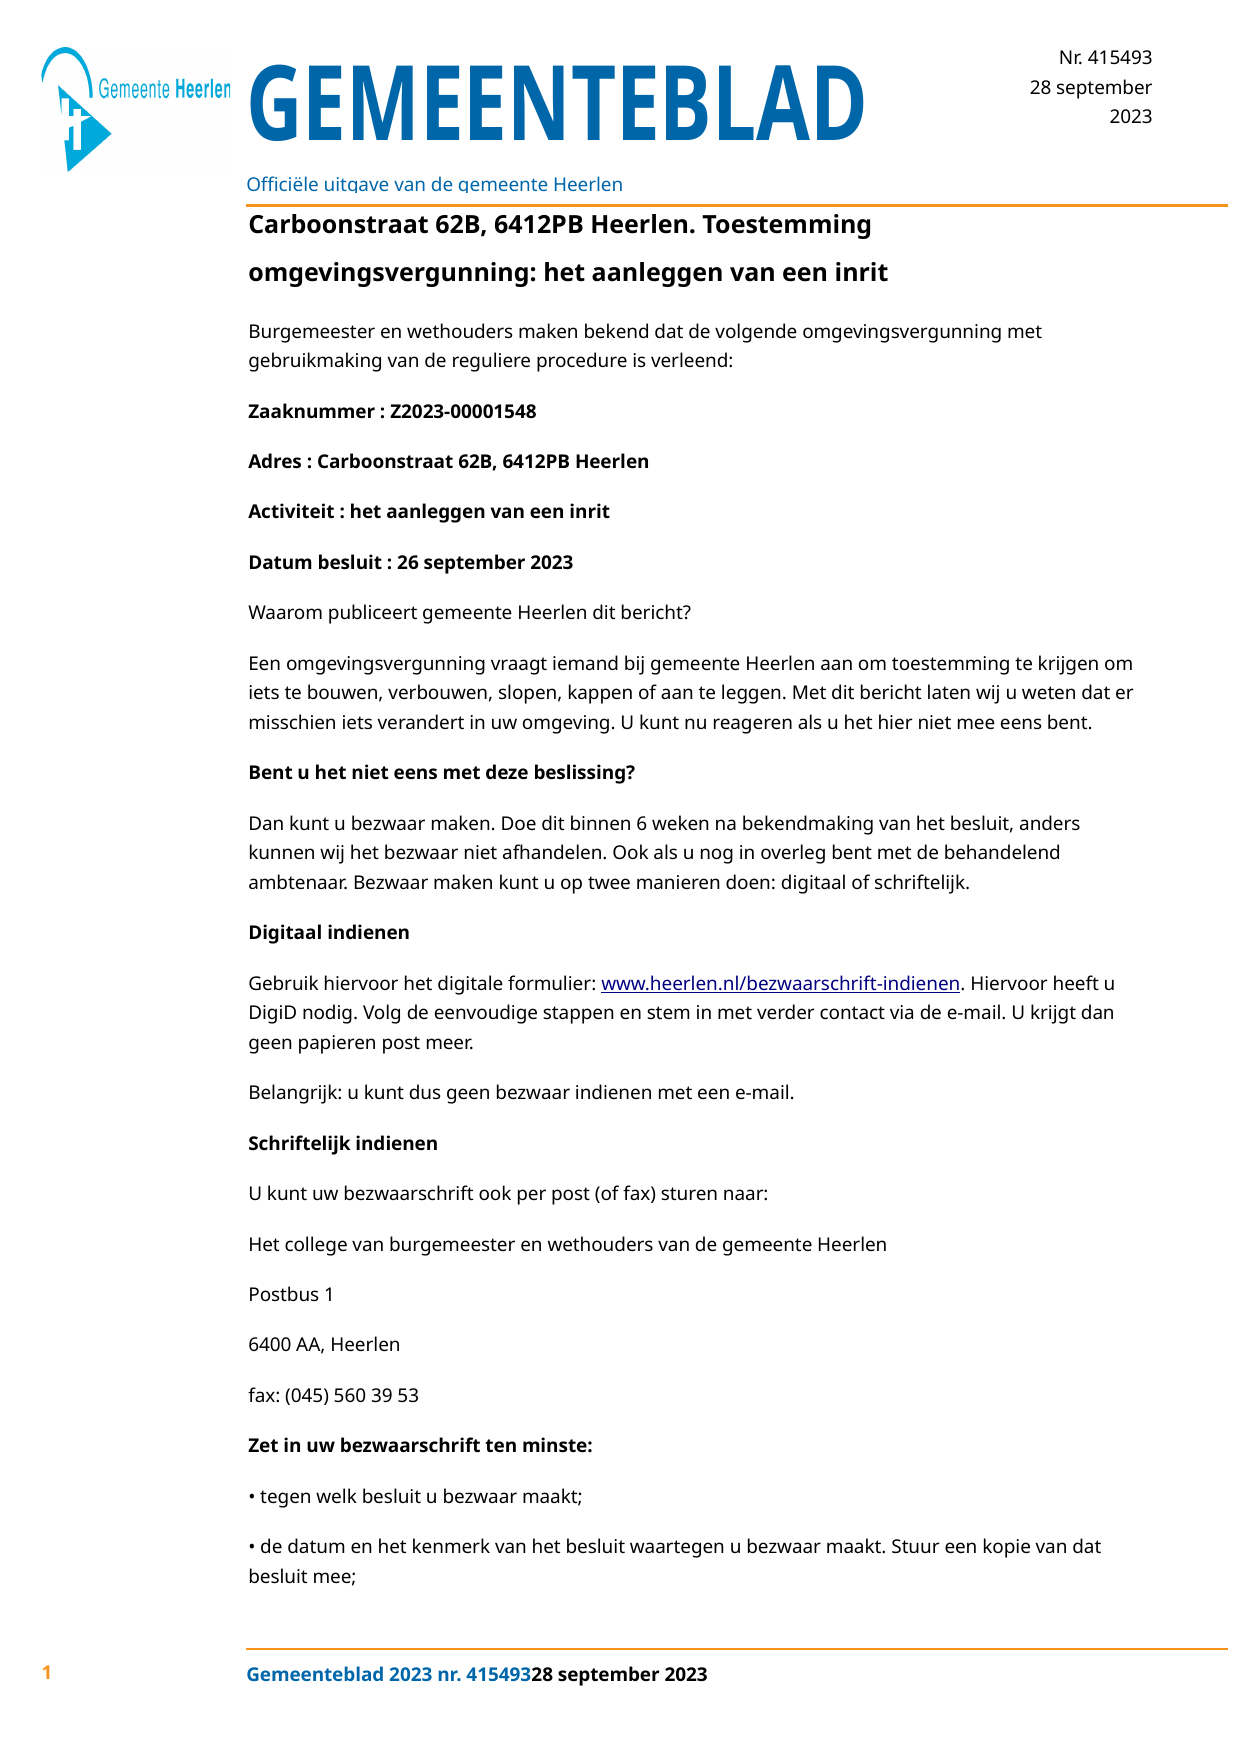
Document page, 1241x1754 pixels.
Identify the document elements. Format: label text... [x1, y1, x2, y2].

text Zaaknummer : Z2023-00001548 [248, 398, 1152, 424]
text Waarom publiceert gemeente Heerlen dit bericht? [248, 599, 1152, 625]
text Postbus 1 [248, 1281, 1152, 1307]
text fax: (045) 560 39 53 [248, 1382, 1152, 1408]
text Activiteit : het aanleggen van een inrit [248, 499, 1152, 524]
text Dan kunt u bezwaar maken. Doe dit binnen 6 weken na bekendmaking van het besluit, anders kunnen wij het bezwaar niet afhandelen. Ook als u nog in overleg bent met de behandelend ambtenaar. Bezwaar maken kunt u op twee manieren doen: digitaal of schriftelijk. [248, 810, 1152, 895]
text Zet in uw bezwaarschrift ten minste: [248, 1432, 1152, 1458]
text • tegen welk besluit u bezwaar maakt; [248, 1483, 1152, 1509]
text Belangrijk: u kunt dus geen bezwaar indienen met een e-mail. [248, 1079, 1152, 1105]
text 6400 AA, Heerlen [248, 1332, 1152, 1357]
text Datum besluit : 26 september 2023 [248, 549, 1152, 575]
text Een omgevingsvergunning vraagt iemand bij gemeente Heerlen aan om toestemming te krijgen om iets te bouwen, verbouwen, slopen, kappen of aan te leggen. Met dit bericht laten wij u weten dat er misschien iets verandert in uw omgeving. U kunt nu reageren als u het hier niet mee eens bent. [248, 650, 1152, 735]
picture [41, 47, 59, 70]
text Adres : Carboonstraat 62B, 6412PB Heerlen [248, 448, 1152, 474]
text Bent u het niet eens met deze beslissing? [248, 759, 1152, 785]
text Digitaal indienen [248, 919, 1152, 945]
text • de datum en het kenmerk van het besluit waartegen u bezwaar maakt. Stuur een kopie van dat besluit mee; [248, 1533, 1152, 1589]
text U kunt uw bezwaarschrift ook per post (of fax) sturen naar: [248, 1180, 1152, 1206]
text Schriftelijk indienen [248, 1130, 1152, 1156]
picture [41, 47, 231, 172]
text Burgemeester en wethouders maken bekend dat de volgende omgevingsvergunning met gebruikmaking van de reguliere procedure is verleend: [248, 318, 1152, 373]
text Het college van burgemeester en wethouders van de gemeente Heerlen [248, 1231, 1152, 1257]
text Gebruik hiervoor het digitale formulier: www.heerlen.nl/bezwaarschrift-indienen. Hiervoor heeft u DigiD nodig. Volg de eenvoudige stappen en stem in met verder contact via de e-mail. U krijgt dan geen papieren post meer. [248, 970, 1152, 1055]
text Carboonstraat 62B, 6412PB Heerlen. Toestemming omgevingsvergunning: het aanleggen van een inrit [248, 207, 1152, 288]
